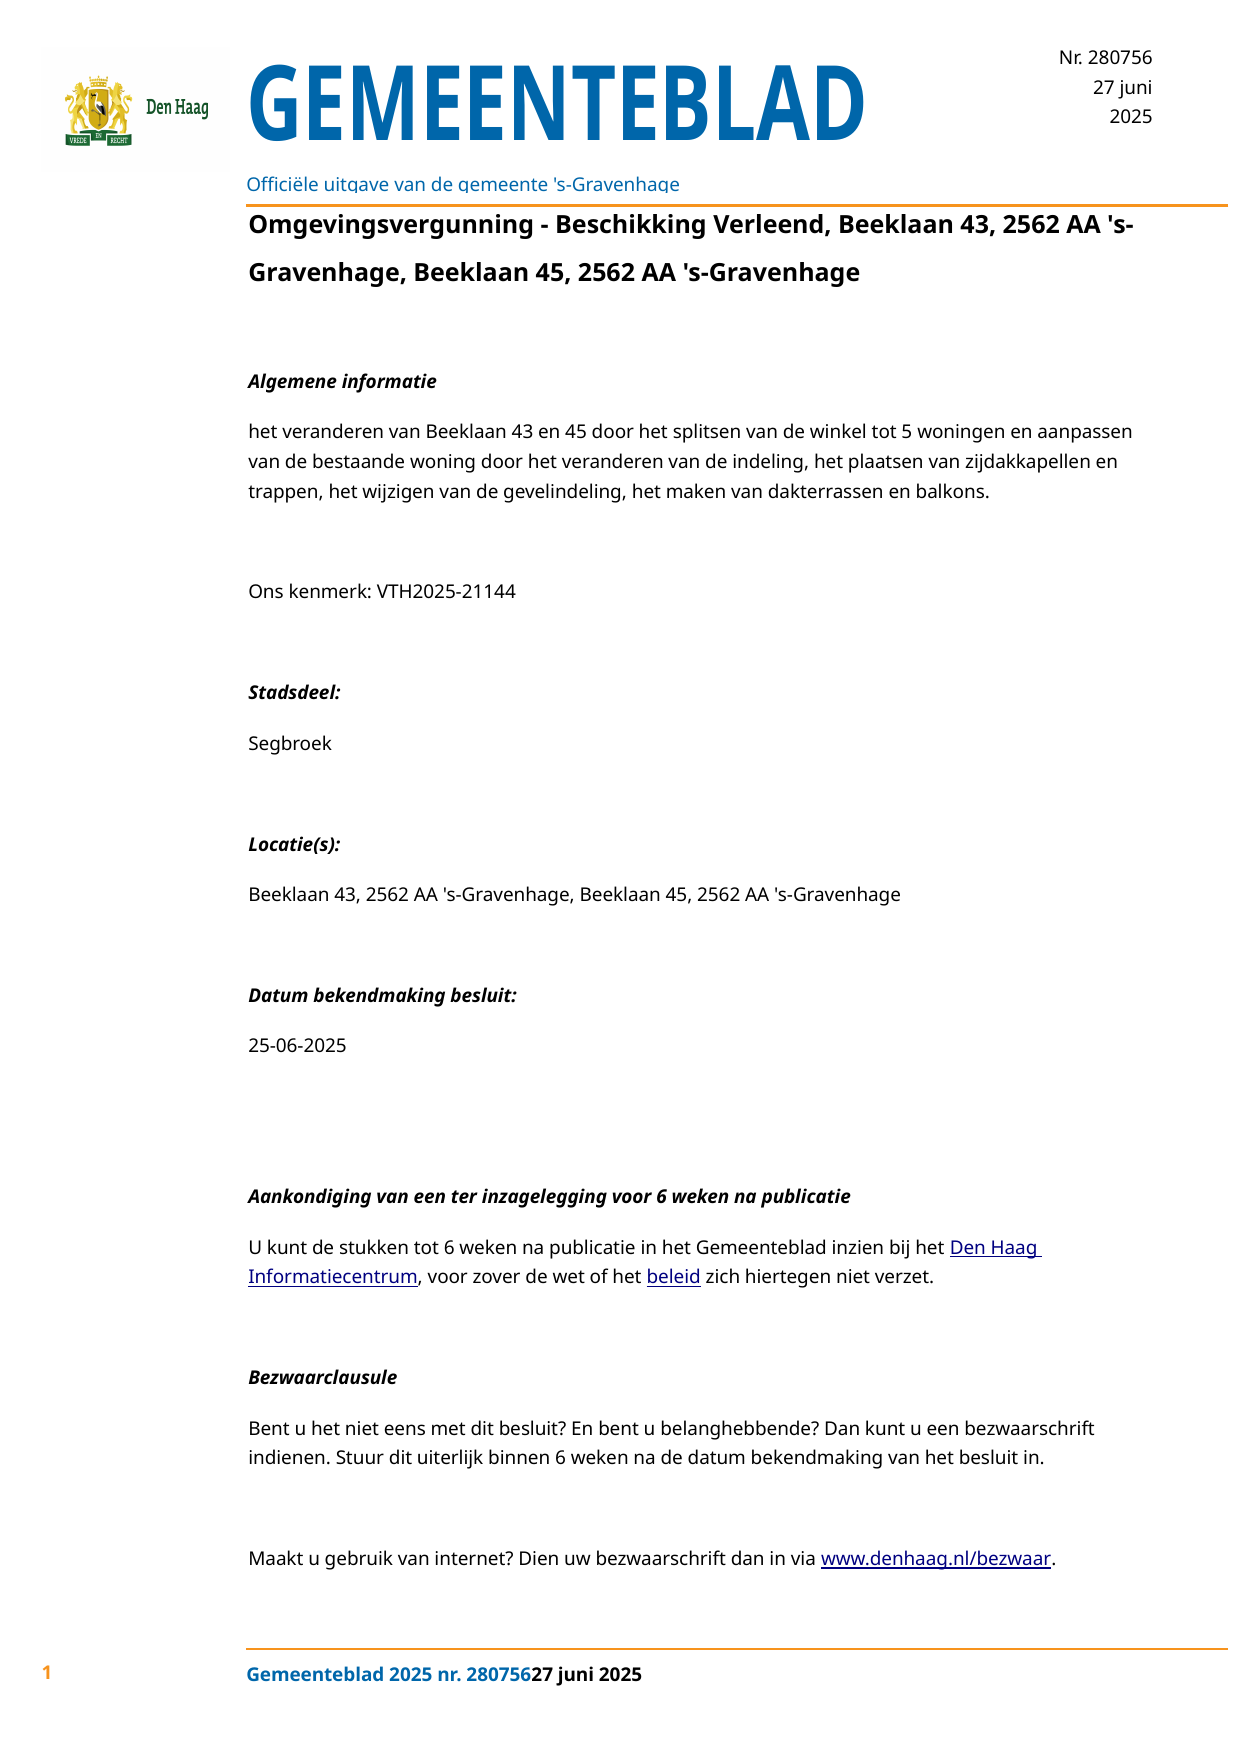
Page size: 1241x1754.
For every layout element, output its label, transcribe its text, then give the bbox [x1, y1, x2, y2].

text Omgevingsvergunning - Beschikking Verleend, Beeklaan 43, 2562 AA 's-Gravenhage, Beeklaan 45, 2562 AA 's-Gravenhage [248, 207, 1152, 288]
text Algemene informatie [248, 368, 1152, 394]
text Ons kenmerk: VTH2025-21144 [248, 579, 1152, 604]
text 25-06-2025 [248, 1032, 1152, 1058]
text Stadsdeel: [248, 679, 1152, 705]
text Locatie(s): [248, 831, 1152, 857]
text Beeklaan 43, 2562 AA 's-Gravenhage, Beeklaan 45, 2562 AA 's-Gravenhage [248, 881, 1152, 907]
text Bent u het niet eens met dit besluit? En bent u belanghebbende? Dan kunt u een bezwaarschrift indienen. Stuur dit uiterlijk binnen 6 weken na de datum bekendmaking van het besluit in. [248, 1415, 1152, 1470]
text Aankondiging van een ter inzagelegging voor 6 weken na publicatie [248, 1184, 1152, 1209]
text U kunt de stukken tot 6 weken na publicatie in het Gemeenteblad inzien bij het Den Haag Informatiecentrum, voor zover de wet of het beleid zich hiertegen niet verzet. [248, 1234, 1152, 1289]
text het veranderen van Beeklaan 43 en 45 door het splitsen van de winkel tot 5 woningen en aanpassen van de bestaande woning door het veranderen van de indeling, het plaatsen van zijdakkapellen en trappen, het wijzigen van de gevelindeling, het maken van dakterrassen en balkons. [248, 419, 1152, 504]
text Datum bekendmaking besluit: [248, 982, 1152, 1008]
text Maakt u gebruik van internet? Dien uw bezwaarschrift dan in via www.denhaag.nl/bezwaar. [248, 1545, 1152, 1571]
text Segbroek [248, 730, 1152, 756]
picture [41, 47, 231, 172]
text Bezwaarclausule [248, 1364, 1152, 1390]
